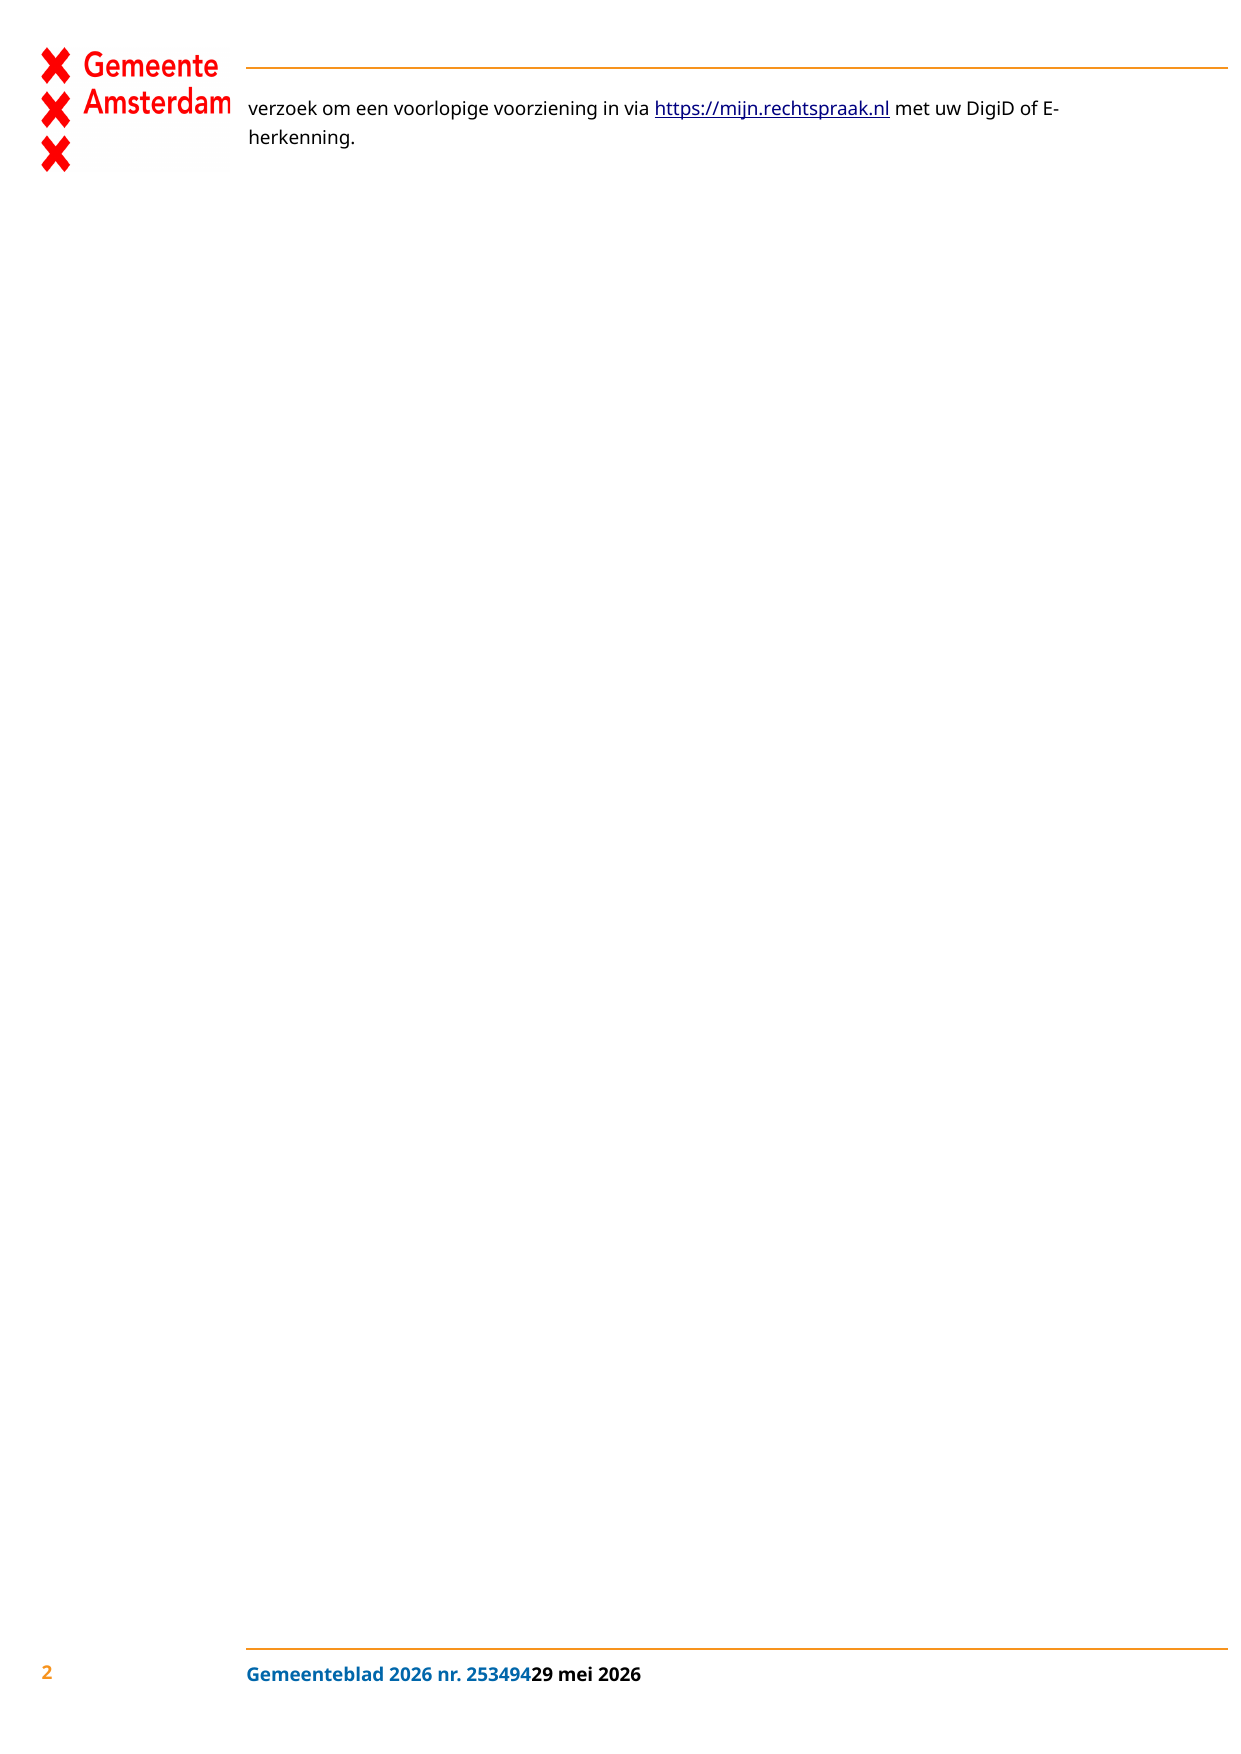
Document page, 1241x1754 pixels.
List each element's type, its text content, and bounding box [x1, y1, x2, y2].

picture [41, 47, 231, 172]
text verzoek om een voorlopige voorziening in via https://mijn.rechtspraak.nl met uw DigiD of E-herkenning. [248, 95, 1152, 150]
